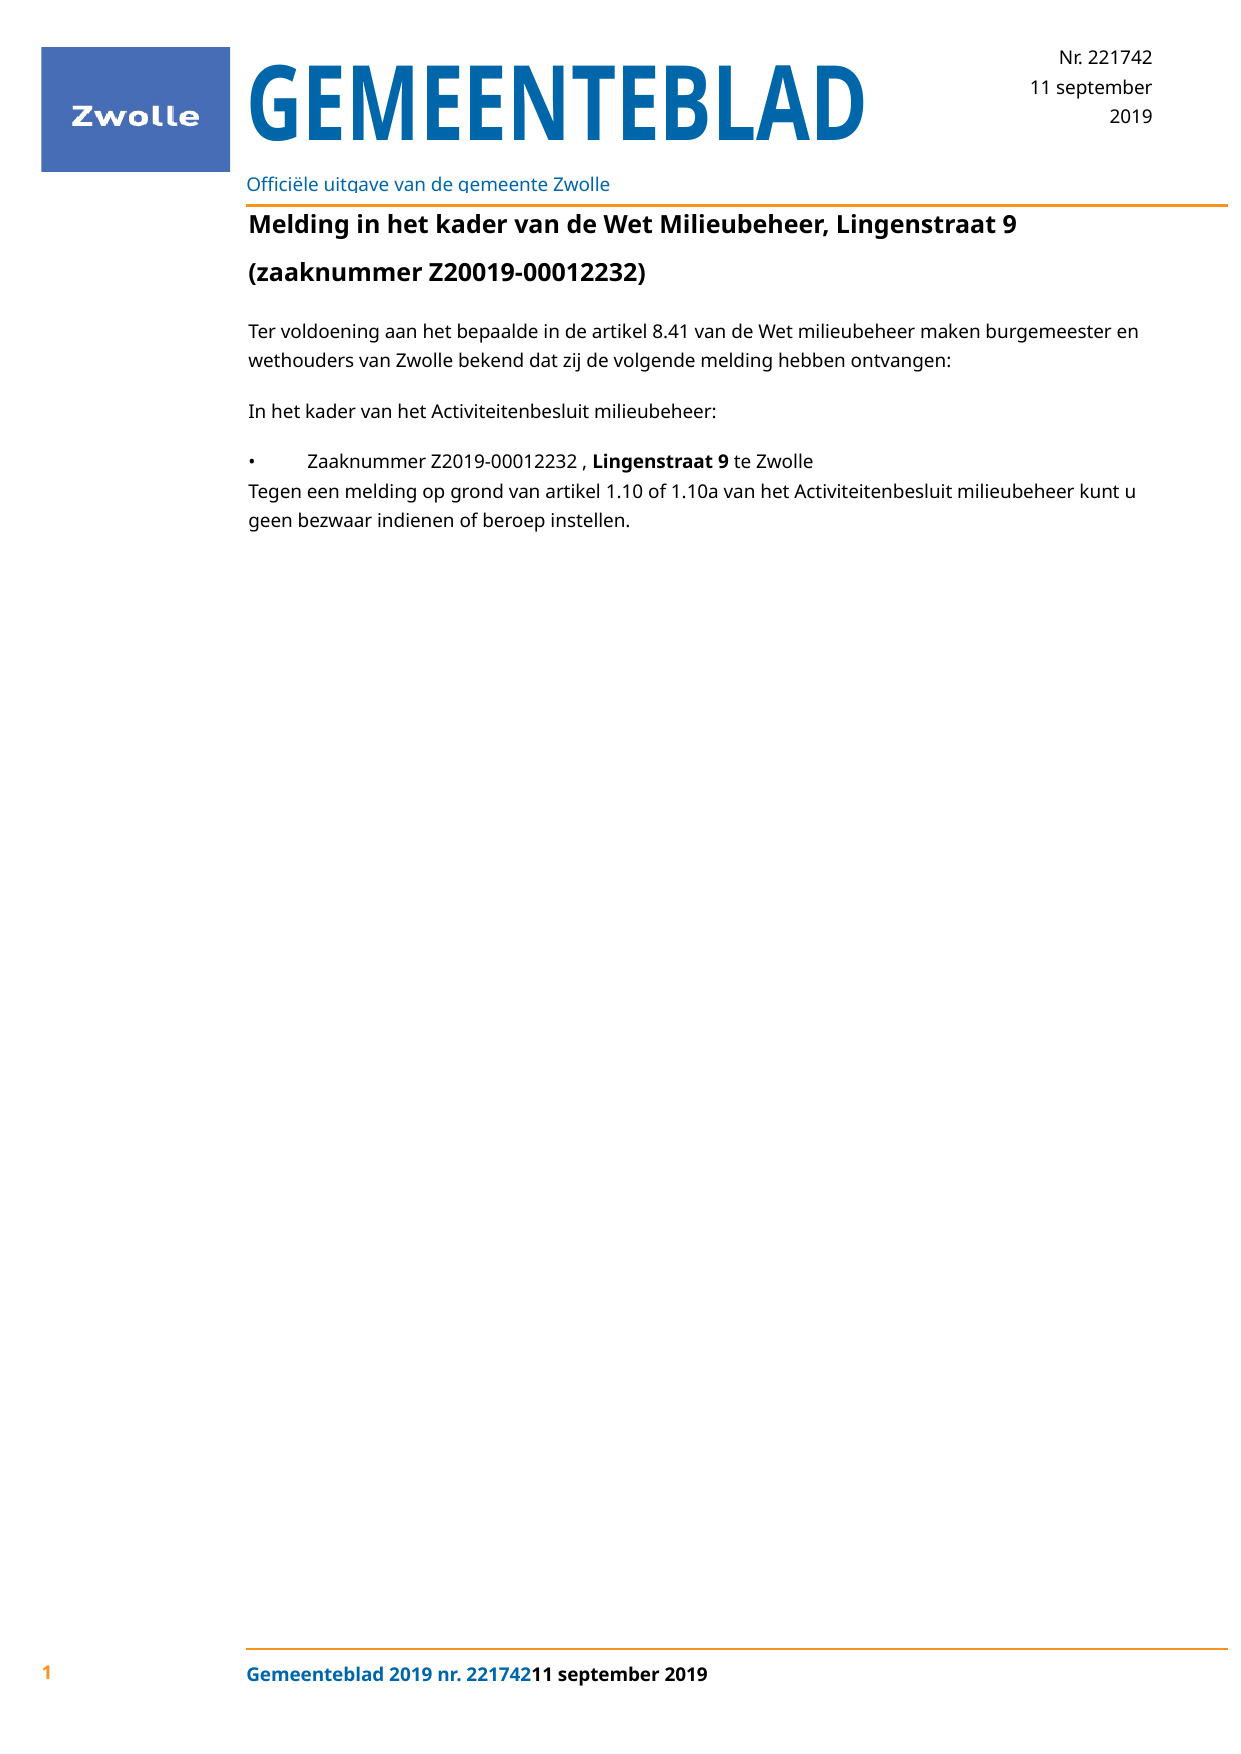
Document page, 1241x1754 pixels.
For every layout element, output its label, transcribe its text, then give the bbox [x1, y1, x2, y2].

text Ter voldoening aan het bepaalde in de artikel 8.41 van de Wet milieubeheer maken burgemeester en wethouders van Zwolle bekend dat zij de volgende melding hebben ontvangen: [248, 318, 1152, 373]
text In het kader van het Activiteitenbesluit milieubeheer: [248, 398, 1152, 424]
text Tegen een melding op grond van artikel 1.10 of 1.10a van het Activiteitenbesluit milieubeheer kunt u geen bezwaar indienen of beroep instellen. [248, 478, 1152, 533]
picture [41, 47, 231, 172]
list Zaaknummer Z2019-00012232 , Lingenstraat 9 te Zwolle [248, 448, 1152, 474]
text Melding in het kader van de Wet Milieubeheer, Lingenstraat 9 (zaaknummer Z20019-00012232) [248, 207, 1152, 288]
